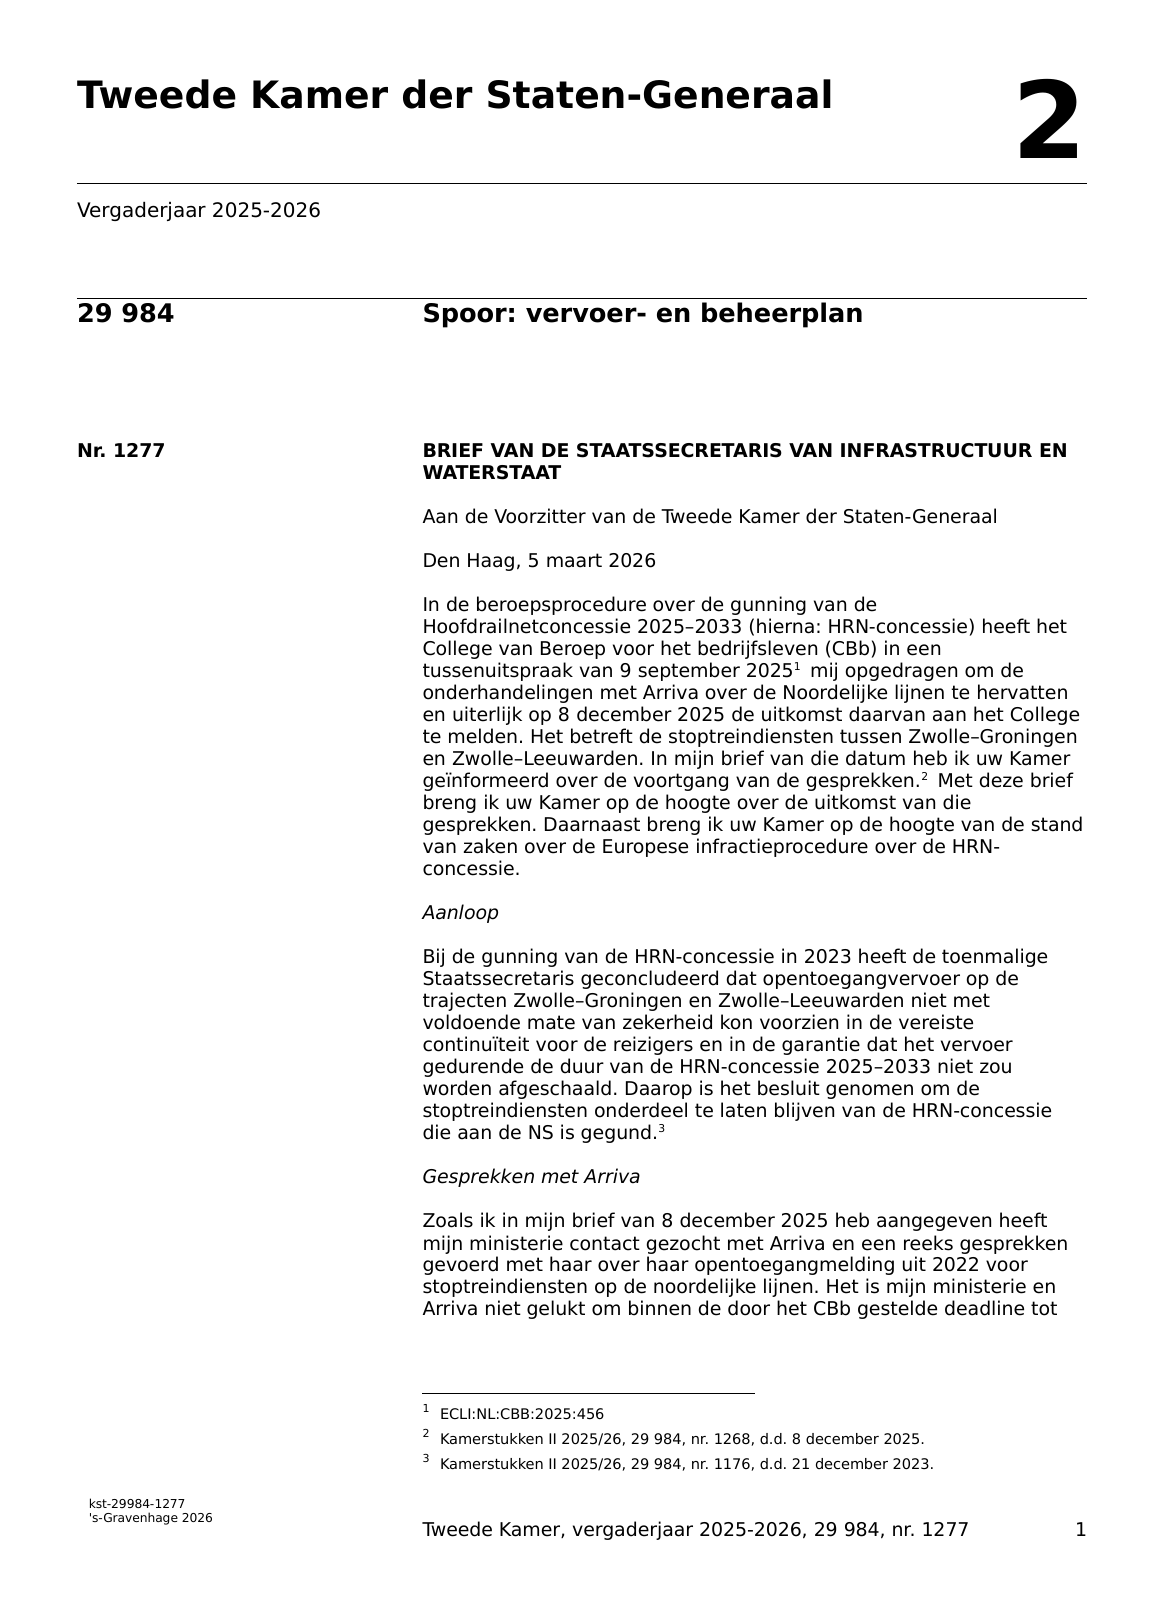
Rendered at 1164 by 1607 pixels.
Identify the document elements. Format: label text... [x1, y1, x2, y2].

text ECLI:NL:CBB:2025:456 [422, 1402, 1087, 1424]
text Kamerstukken II 2025/26, 29 984, nr. 1176, d.d. 21 december 2023. [422, 1452, 1087, 1474]
table_header 2 [886, 59, 1087, 183]
subtitle Aanloop [422, 902, 1087, 924]
text In de beroepsprocedure over de gunning van de Hoofdrailnetconcessie 2025–2033 (hierna: HRN-concessie) heeft het College van Beroep voor het bedrijfsleven (CBb) in een tussenuitspraak van 9 september 2025 mij opgedragen om de onderhandelingen met Arriva over de Noordelijke lijnen te hervatten en uiterlijk op 8 december 2025 de uitkomst daarvan aan het College te melden. Het betreft de stoptreindiensten tussen Zwolle–Groningen en Zwolle–Leeuwarden. In mijn brief van die datum heb ik uw Kamer geïnformeerd over de voortgang van de gesprekken. Met deze brief breng ik uw Kamer op de hoogte over de uitkomst van die gesprekken. Daarnaast breng ik uw Kamer op de hoogte van de stand van zaken over de Europese infractieprocedure over de HRN-concessie. [422, 594, 1087, 880]
text Den Haag, 5 maart 2026 [422, 550, 1087, 572]
text kst-29984-1277 [88, 1497, 323, 1511]
text Zoals ik in mijn brief van 8 december 2025 heb aangegeven heeft mijn ministerie contact gezocht met Arriva en een reeks gesprekken gevoerd met haar over haar opentoegangmelding uit 2022 voor stoptreindiensten op de noordelijke lijnen. Het is mijn ministerie en Arriva niet gelukt om binnen de door het CBb gestelde deadline tot [422, 1210, 1087, 1320]
text 's-Gravenhage 2026 [88, 1511, 323, 1525]
subtitle 29 984 Spoor: vervoer- en beheerplan [77, 299, 1087, 329]
subtitle Gesprekken met Arriva [422, 1166, 1087, 1188]
text Aan de Voorzitter van de Tweede Kamer der Staten-Generaal [422, 506, 1087, 528]
text Kamerstukken II 2025/26, 29 984, nr. 1268, d.d. 8 december 2025. [422, 1427, 1087, 1449]
subtitle Nr. 1277 BRIEF VAN DE STAATSSECRETARIS VAN INFRASTRUCTUUR EN WATERSTAAT [77, 440, 1087, 484]
text Bij de gunning van de HRN-concessie in 2023 heeft de toenmalige Staatssecretaris geconcludeerd dat opentoegangvervoer op de trajecten Zwolle–Groningen en Zwolle–Leeuwarden niet met voldoende mate van zekerheid kon voorzien in de vereiste continuïteit voor de reizigers en in de garantie dat het vervoer gedurende de duur van de HRN-concessie 2025–2033 niet zou worden afgeschaald. Daarop is het besluit genomen om de stoptreindiensten onderdeel te laten blijven van de HRN-concessie die aan de NS is gegund. [422, 946, 1087, 1144]
table_cell Vergaderjaar 2025-2026 [77, 184, 1087, 298]
table_header Tweede Kamer der Staten-Generaal [77, 59, 886, 183]
